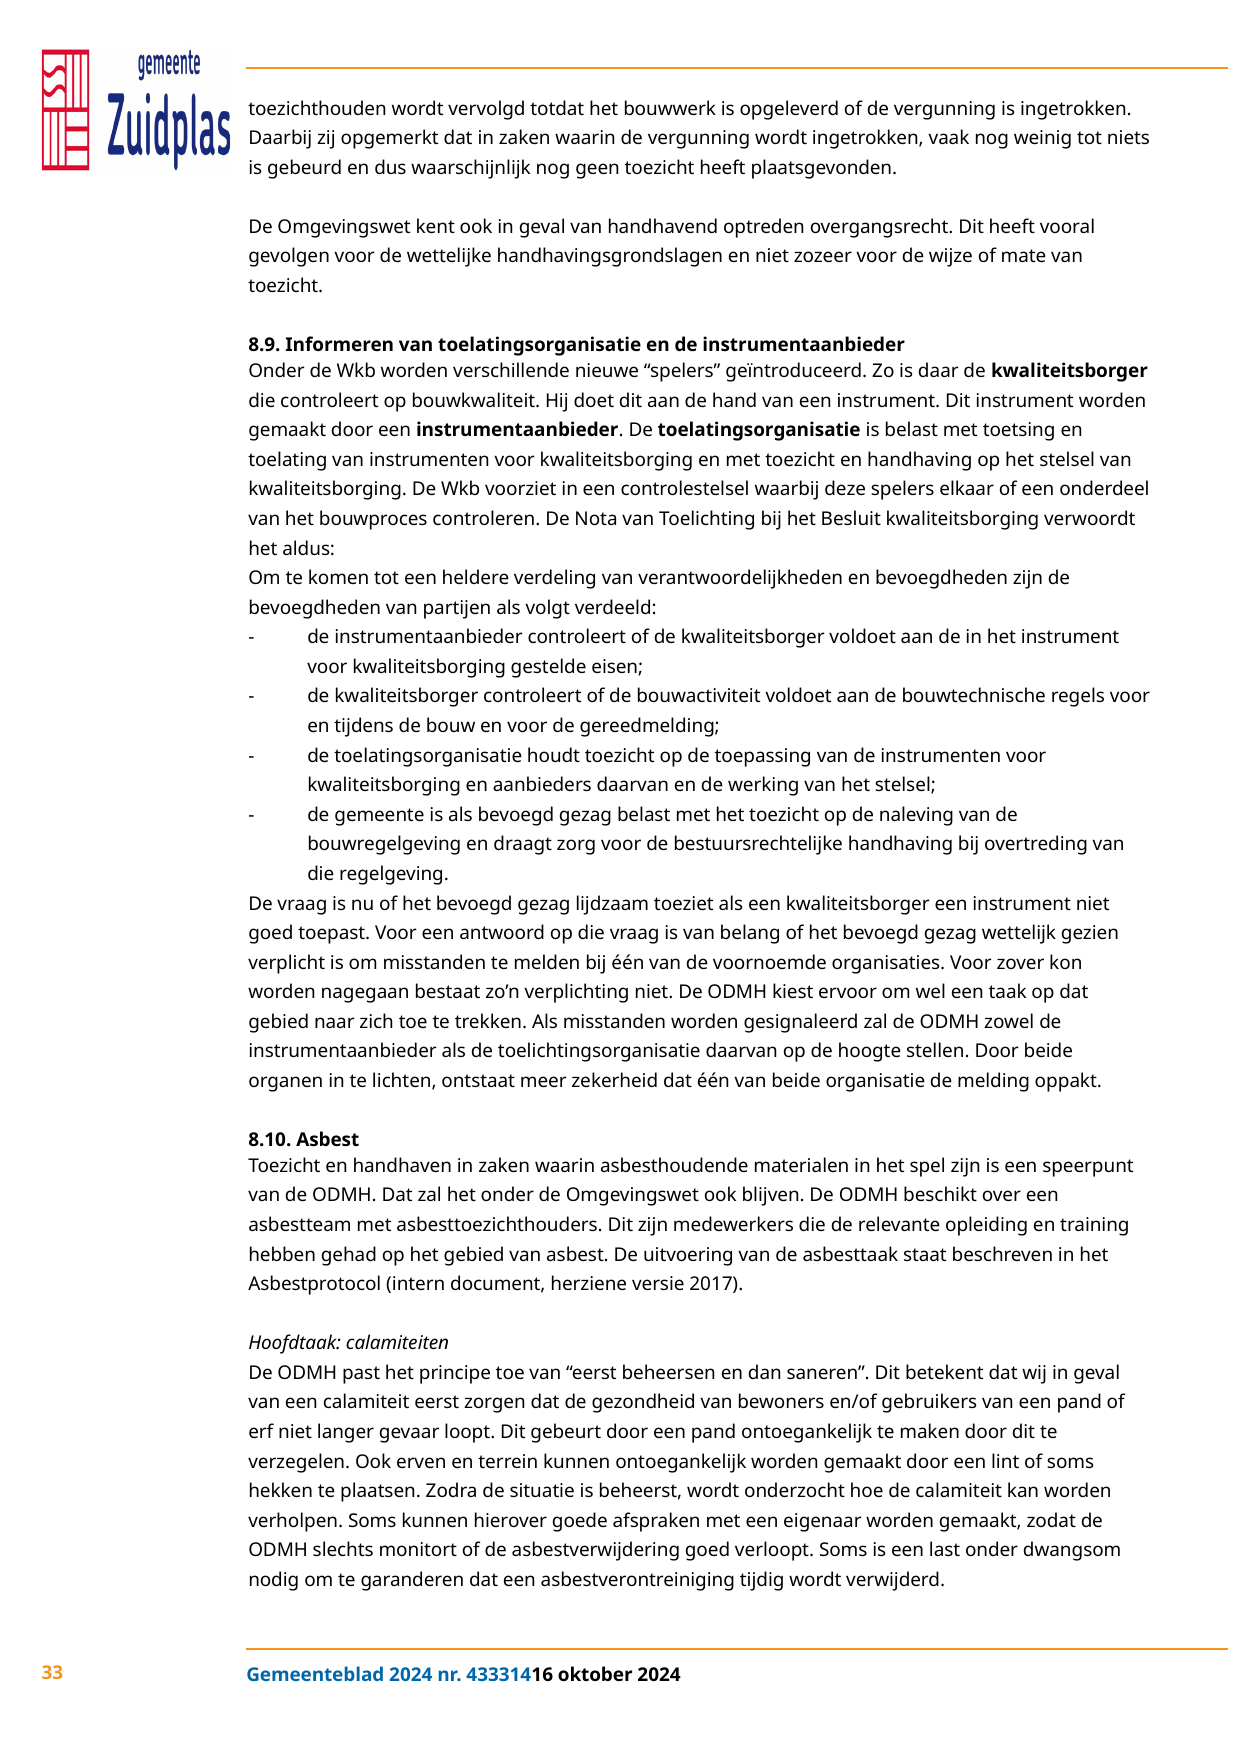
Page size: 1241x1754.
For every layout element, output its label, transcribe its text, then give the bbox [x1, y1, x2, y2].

text Hoofdtaak: calamiteiten [248, 1329, 1152, 1355]
text De vraag is nu of het bevoegd gezag lijdzaam toeziet als een kwaliteitsborger een instrument niet goed toepast. Voor een antwoord op die vraag is van belang of het bevoegd gezag wettelijk gezien verplicht is om misstanden te melden bij één van de voornoemde organisaties. Voor zover kon worden nagegaan bestaat zo’n verplichting niet. De ODMH kiest ervoor om wel een taak op dat gebied naar zich toe te trekken. Als misstanden worden gesignaleerd zal de ODMH zowel de instrumentaanbieder als de toelichtingsorganisatie daarvan op de hoogte stellen. Door beide organen in te lichten, ontstaat meer zekerheid dat één van beide organisatie de melding oppakt. [248, 890, 1152, 1093]
text 8.9. Informeren van toelatingsorganisatie en de instrumentaanbieder [248, 331, 1152, 357]
picture [41, 47, 231, 172]
list de kwaliteitsborger controleert of de bouwactiviteit voldoet aan de bouwtechnische regels voor en tijdens de bouw en voor de gereedmelding; [248, 683, 1152, 738]
text Onder de Wkb worden verschillende nieuwe “spelers” geïntroduceerd. Zo is daar de kwaliteitsborger die controleert op bouwkwaliteit. Hij doet dit aan de hand van een instrument. Dit instrument worden gemaakt door een instrumentaanbieder. De toelatingsorganisatie is belast met toetsing en toelating van instrumenten voor kwaliteitsborging en met toezicht en handhaving op het stelsel van kwaliteitsborging. De Wkb voorziet in een controlestelsel waarbij deze spelers elkaar of een onderdeel van het bouwproces controleren. De Nota van Toelichting bij het Besluit kwaliteitsborging verwoordt het aldus: [248, 357, 1152, 560]
text Om te komen tot een heldere verdeling van verantwoordelijkheden en bevoegdheden zijn de bevoegdheden van partijen als volgt verdeeld: [248, 564, 1152, 619]
list de instrumentaanbieder controleert of de kwaliteitsborger voldoet aan de in het instrument voor kwaliteitsborging gestelde eisen; [248, 623, 1152, 679]
text toezichthouden wordt vervolgd totdat het bouwwerk is opgeleverd of de vergunning is ingetrokken. Daarbij zij opgemerkt dat in zaken waarin de vergunning wordt ingetrokken, vaak nog weinig tot niets is gebeurd en dus waarschijnlijk nog geen toezicht heeft plaatsgevonden. [248, 95, 1152, 180]
text 8.10. Asbest [248, 1126, 1152, 1152]
text De ODMH past het principe toe van “eerst beheersen en dan saneren”. Dit betekent dat wij in geval van een calamiteit eerst zorgen dat de gezondheid van bewoners en/of gebruikers van een pand of erf niet langer gevaar loopt. Dit gebeurt door een pand ontoegankelijk te maken door dit te verzegelen. Ook erven en terrein kunnen ontoegankelijk worden gemaakt door een lint of soms hekken te plaatsen. Zodra de situatie is beheerst, wordt onderzocht hoe de calamiteit kan worden verholpen. Soms kunnen hierover goede afspraken met een eigenaar worden gemaakt, zodat de ODMH slechts monitort of de asbestverwijdering goed verloopt. Soms is een last onder dwangsom nodig om te garanderen dat een asbestverontreiniging tijdig wordt verwijderd. [248, 1359, 1152, 1592]
text Toezicht en handhaven in zaken waarin asbesthoudende materialen in het spel zijn is een speerpunt van de ODMH. Dat zal het onder de Omgevingswet ook blijven. De ODMH beschikt over een asbestteam met asbesttoezichthouders. Dit zijn medewerkers die de relevante opleiding en training hebben gehad op het gebied van asbest. De uitvoering van de asbesttaak staat beschreven in het Asbestprotocol (intern document, herziene versie 2017). [248, 1152, 1152, 1296]
list de toelatingsorganisatie houdt toezicht op de toepassing van de instrumenten voor kwaliteitsborging en aanbieders daarvan en de werking van het stelsel; [248, 742, 1152, 797]
text De Omgevingswet kent ook in geval van handhavend optreden overgangsrecht. Dit heeft vooral gevolgen voor de wettelijke handhavingsgrondslagen en niet zozeer voor de wijze of mate van toezicht. [248, 213, 1152, 298]
list de gemeente is als bevoegd gezag belast met het toezicht op de naleving van de bouwregelgeving en draagt zorg voor de bestuursrechtelijke handhaving bij overtreding van die regelgeving. [248, 801, 1152, 886]
